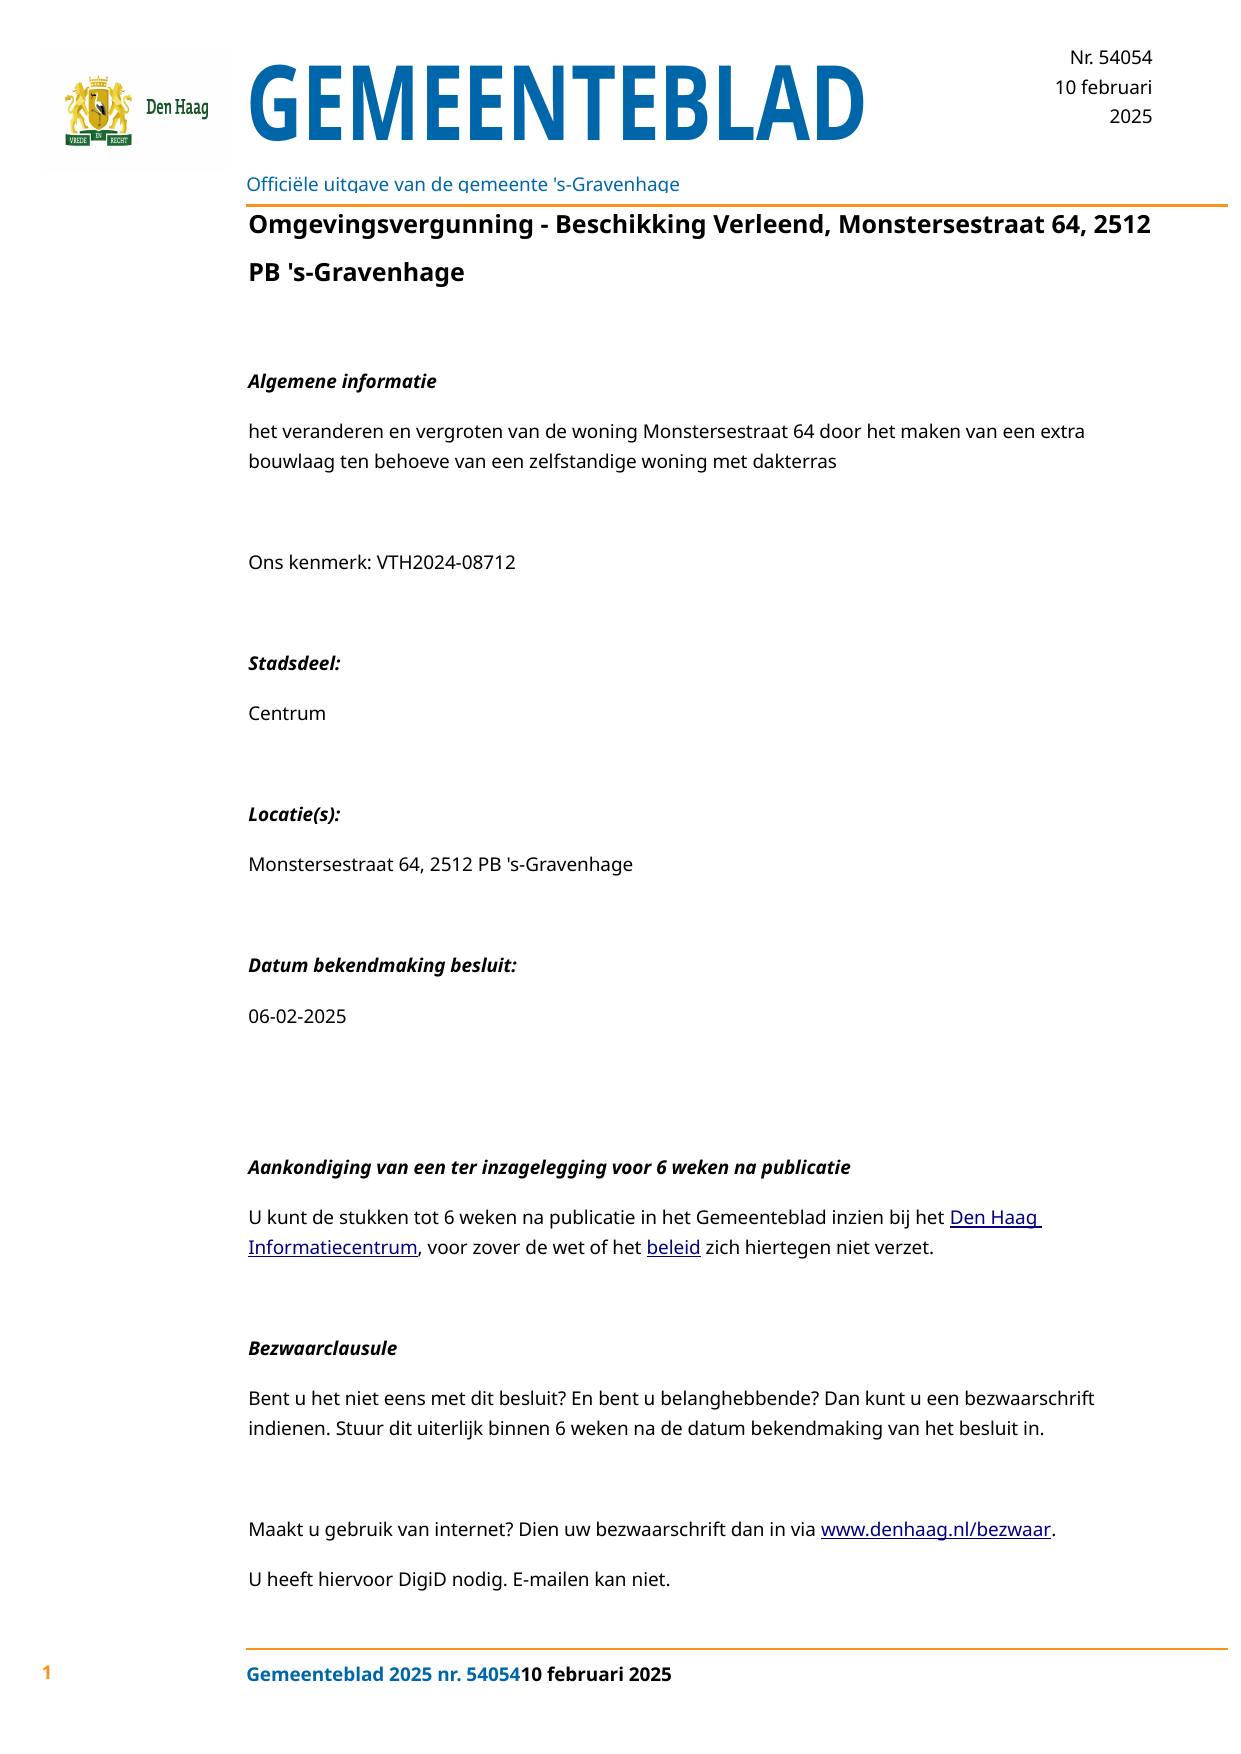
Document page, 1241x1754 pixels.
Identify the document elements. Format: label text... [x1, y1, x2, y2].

text het veranderen en vergroten van de woning Monstersestraat 64 door het maken van een extra bouwlaag ten behoeve van een zelfstandige woning met dakterras [248, 419, 1152, 474]
text Bezwaarclausule [248, 1335, 1152, 1361]
text Monstersestraat 64, 2512 PB 's-Gravenhage [248, 852, 1152, 877]
picture [41, 47, 231, 172]
text U kunt de stukken tot 6 weken na publicatie in het Gemeenteblad inzien bij het Den Haag Informatiecentrum, voor zover de wet of het beleid zich hiertegen niet verzet. [248, 1204, 1152, 1260]
text 06-02-2025 [248, 1003, 1152, 1029]
text Locatie(s): [248, 801, 1152, 827]
text Omgevingsvergunning - Beschikking Verleend, Monstersestraat 64, 2512 PB 's-Gravenhage [248, 207, 1152, 288]
text Stadsdeel: [248, 650, 1152, 676]
text Aankondiging van een ter inzagelegging voor 6 weken na publicatie [248, 1154, 1152, 1180]
text Ons kenmerk: VTH2024-08712 [248, 549, 1152, 575]
text Centrum [248, 700, 1152, 726]
text U heeft hiervoor DigiD nodig. E-mailen kan niet. [248, 1566, 1152, 1592]
text Bent u het niet eens met dit besluit? En bent u belanghebbende? Dan kunt u een bezwaarschrift indienen. Stuur dit uiterlijk binnen 6 weken na de datum bekendmaking van het besluit in. [248, 1385, 1152, 1441]
text Algemene informatie [248, 368, 1152, 394]
text Maakt u gebruik van internet? Dien uw bezwaarschrift dan in via www.denhaag.nl/bezwaar. [248, 1516, 1152, 1542]
text Datum bekendmaking besluit: [248, 952, 1152, 978]
